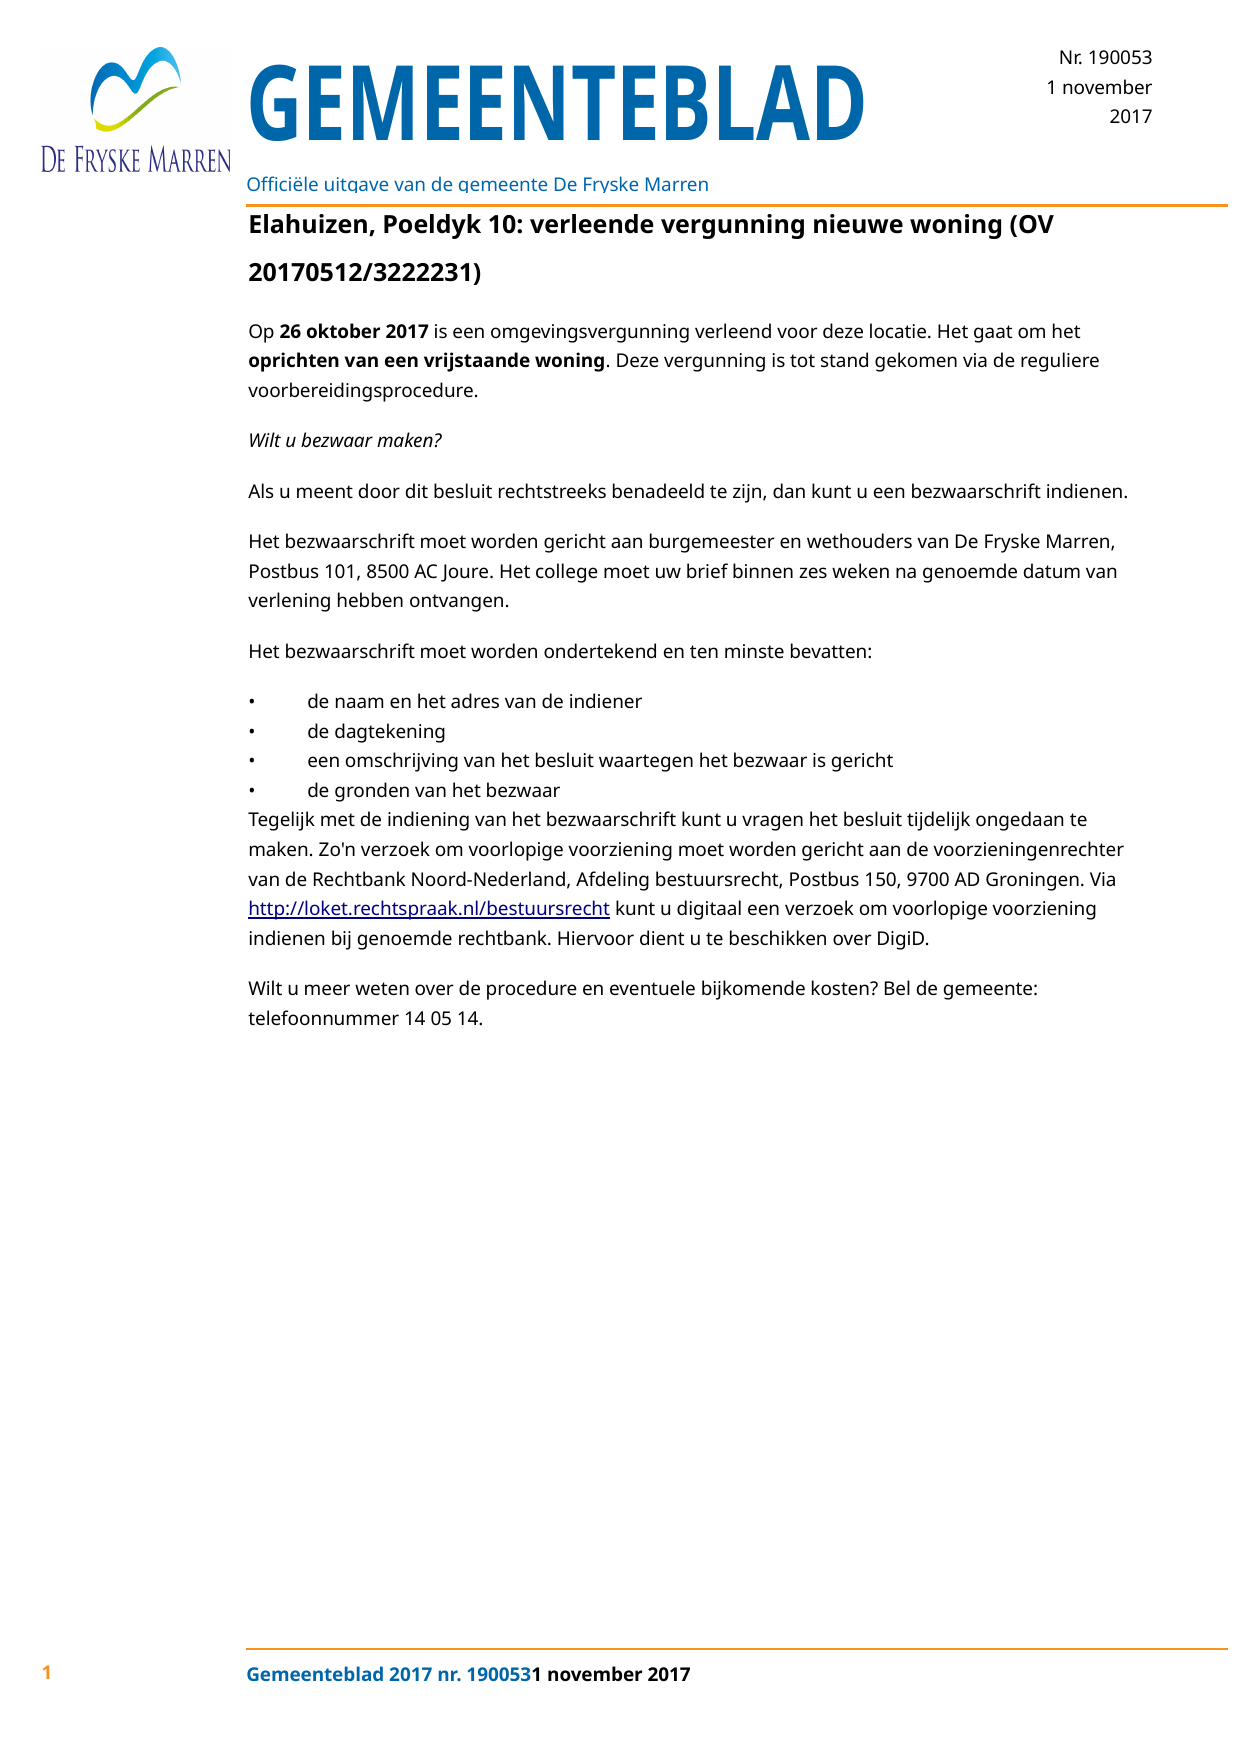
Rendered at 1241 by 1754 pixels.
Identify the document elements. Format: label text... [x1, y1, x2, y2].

text Tegelijk met de indiening van het bezwaarschrift kunt u vragen het besluit tijdelijk ongedaan te maken. Zo'n verzoek om voorlopige voorziening moet worden gericht aan de voorzieningenrechter van de Rechtbank Noord-Nederland, Afdeling bestuursrecht, Postbus 150, 9700 AD Groningen. Via http://loket.rechtspraak.nl/bestuursrecht kunt u digitaal een verzoek om voorlopige voorziening indienen bij genoemde rechtbank. Hiervoor dient u te beschikken over DigiD. [248, 807, 1152, 951]
list de dagtekening [248, 718, 1152, 744]
picture [41, 47, 231, 172]
list de naam en het adres van de indiener [248, 688, 1152, 714]
text Als u meent door dit besluit rechtstreeks benadeeld te zijn, dan kunt u een bezwaarschrift indienen. [248, 478, 1152, 504]
text Elahuizen, Poeldyk 10: verleende vergunning nieuwe woning (OV 20170512/3222231) [248, 207, 1152, 288]
text Op 26 oktober 2017 is een omgevingsvergunning verleend voor deze locatie. Het gaat om het oprichten van een vrijstaande woning. Deze vergunning is tot stand gekomen via de reguliere voorbereidingsprocedure. [248, 318, 1152, 403]
text Het bezwaarschrift moet worden ondertekend en ten minste bevatten: [248, 638, 1152, 664]
text Wilt u bezwaar maken? [248, 427, 1152, 453]
list de gronden van het bezwaar [248, 777, 1152, 803]
text Het bezwaarschrift moet worden gericht aan burgemeester en wethouders van De Fryske Marren, Postbus 101, 8500 AC Joure. Het college moet uw brief binnen zes weken na genoemde datum van verlening hebben ontvangen. [248, 528, 1152, 613]
text Wilt u meer weten over de procedure en eventuele bijkomende kosten? Bel de gemeente: telefoonnummer 14 05 14. [248, 975, 1152, 1031]
list een omschrijving van het besluit waartegen het bezwaar is gericht [248, 747, 1152, 773]
